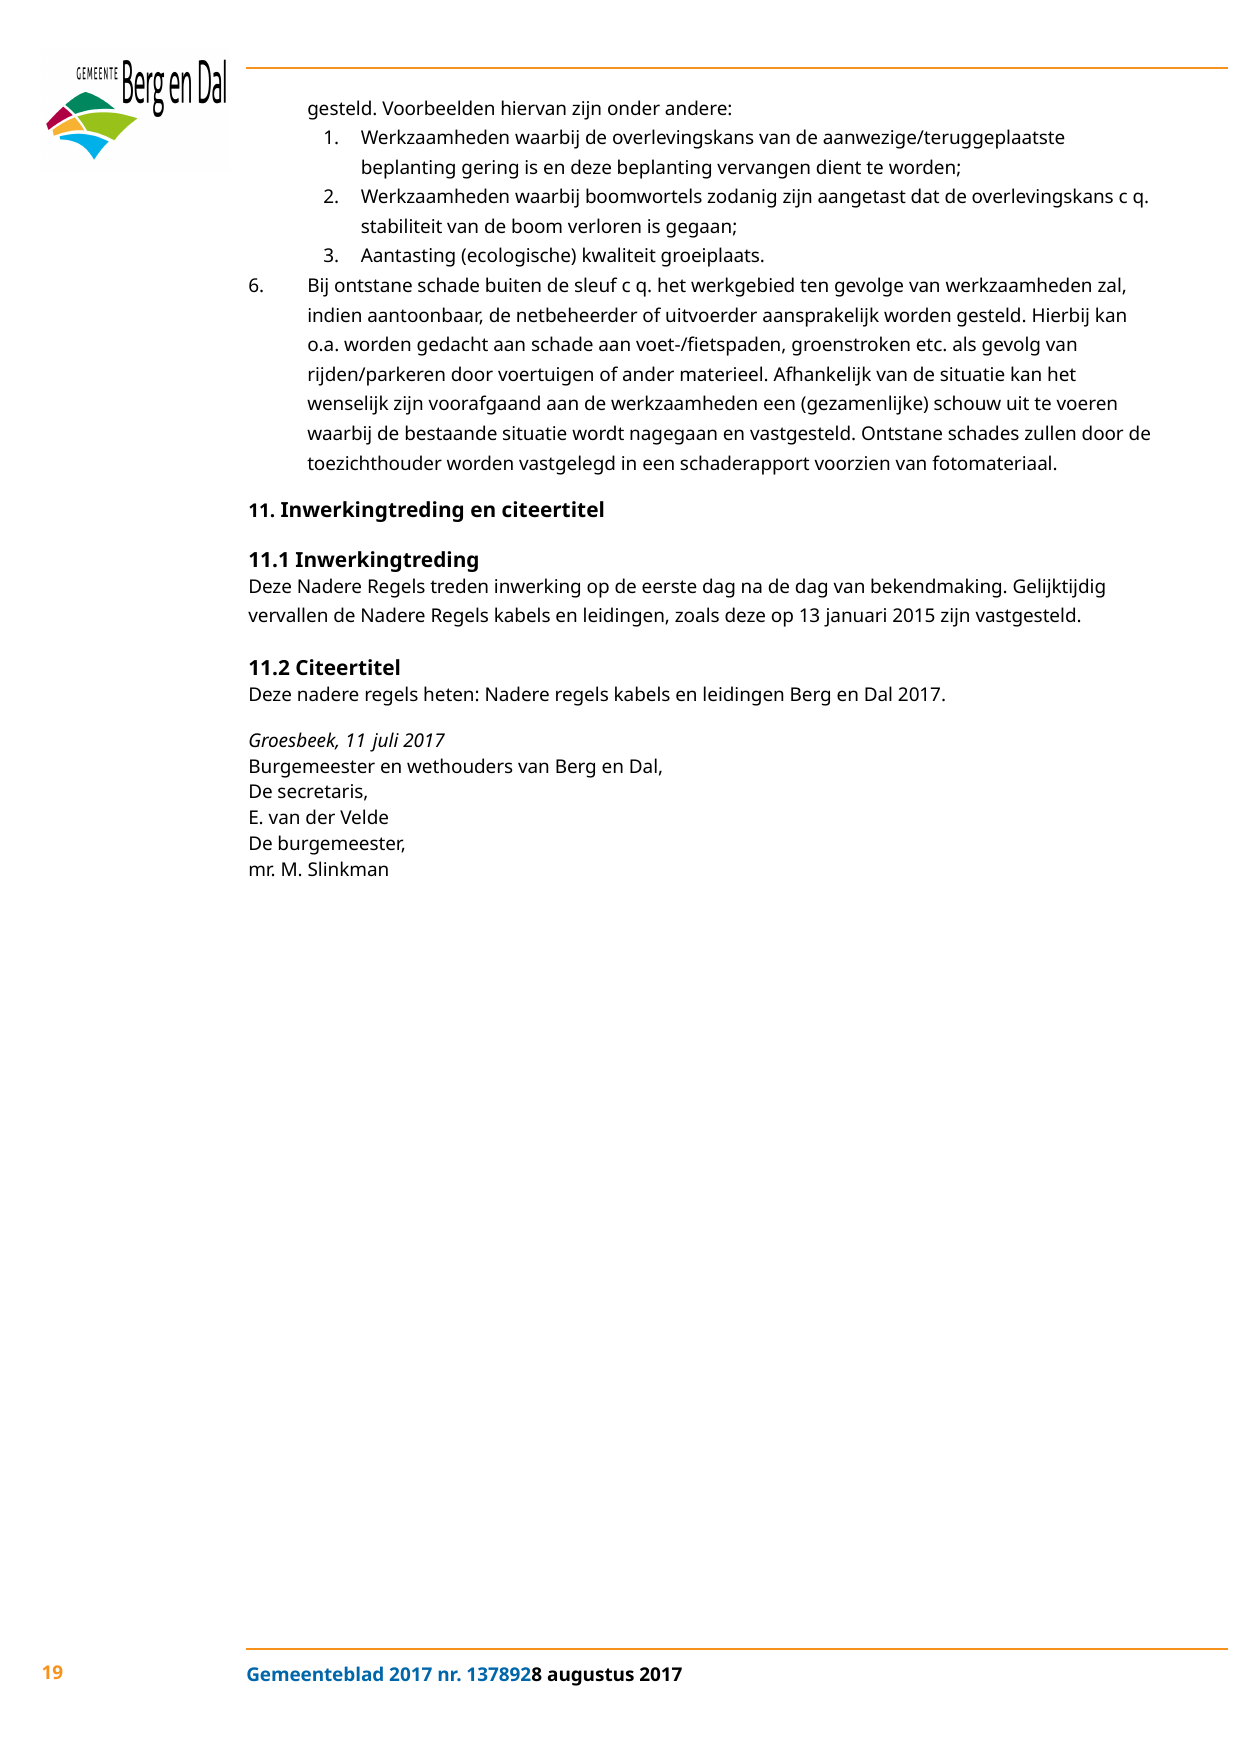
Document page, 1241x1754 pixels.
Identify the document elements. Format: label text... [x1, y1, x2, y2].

text Groesbeek, 11 juli 2017 [248, 727, 1152, 753]
text Deze Nadere Regels treden inwerking op de eerste dag na de dag van bekendmaking. Gelijktijdig vervallen de Nadere Regels kabels en leidingen, zoals deze op 13 januari 2015 zijn vastgesteld. [248, 573, 1152, 628]
text Deze nadere regels heten: Nadere regels kabels en leidingen Berg en Dal 2017. [248, 682, 1152, 707]
picture [41, 47, 231, 172]
text E. van der Velde [248, 804, 1152, 830]
list gesteld. Voorbeelden hiervan zijn onder andere: [248, 95, 1152, 121]
text De burgemeester, [248, 830, 1152, 856]
text mr. M. Slinkman [248, 856, 1152, 882]
list Aantasting (ecologische) kwaliteit groeiplaats. [323, 243, 1152, 268]
text 11.2 Citeertitel [248, 653, 1152, 682]
list Bij ontstane schade buiten de sleuf c q. het werkgebied ten gevolge van werkzaamheden zal, indien aantoonbaar, de netbeheerder of uitvoerder aansprakelijk worden gesteld. Hierbij kan o.a. worden gedacht aan schade aan voet-/fietspaden, groenstroken etc. als gevolg van rijden/parkeren door voertuigen of ander materieel. Afhankelijk van de situatie kan het wenselijk zijn voorafgaand aan de werkzaamheden een (gezamenlijke) schouw uit te voeren waarbij de bestaande situatie wordt nagegaan en vastgesteld. Ontstane schades zullen door de toezichthouder worden vastgelegd in een schaderapport voorzien van fotomateriaal. [248, 272, 1152, 476]
list Werkzaamheden waarbij boomwortels zodanig zijn aangetast dat de overlevingskans c q. stabiliteit van de boom verloren is gegaan; [323, 183, 1152, 239]
list Werkzaamheden waarbij de overlevingskans van de aanwezige/teruggeplaatste beplanting gering is en deze beplanting vervangen dient te worden; [323, 124, 1152, 180]
text De secretaris, [248, 779, 1152, 804]
text Burgemeester en wethouders van Berg en Dal, [248, 753, 1152, 779]
text 11. Inwerkingtreding en citeertitel [248, 495, 1152, 524]
text 11.1 Inwerkingtreding [248, 545, 1152, 573]
